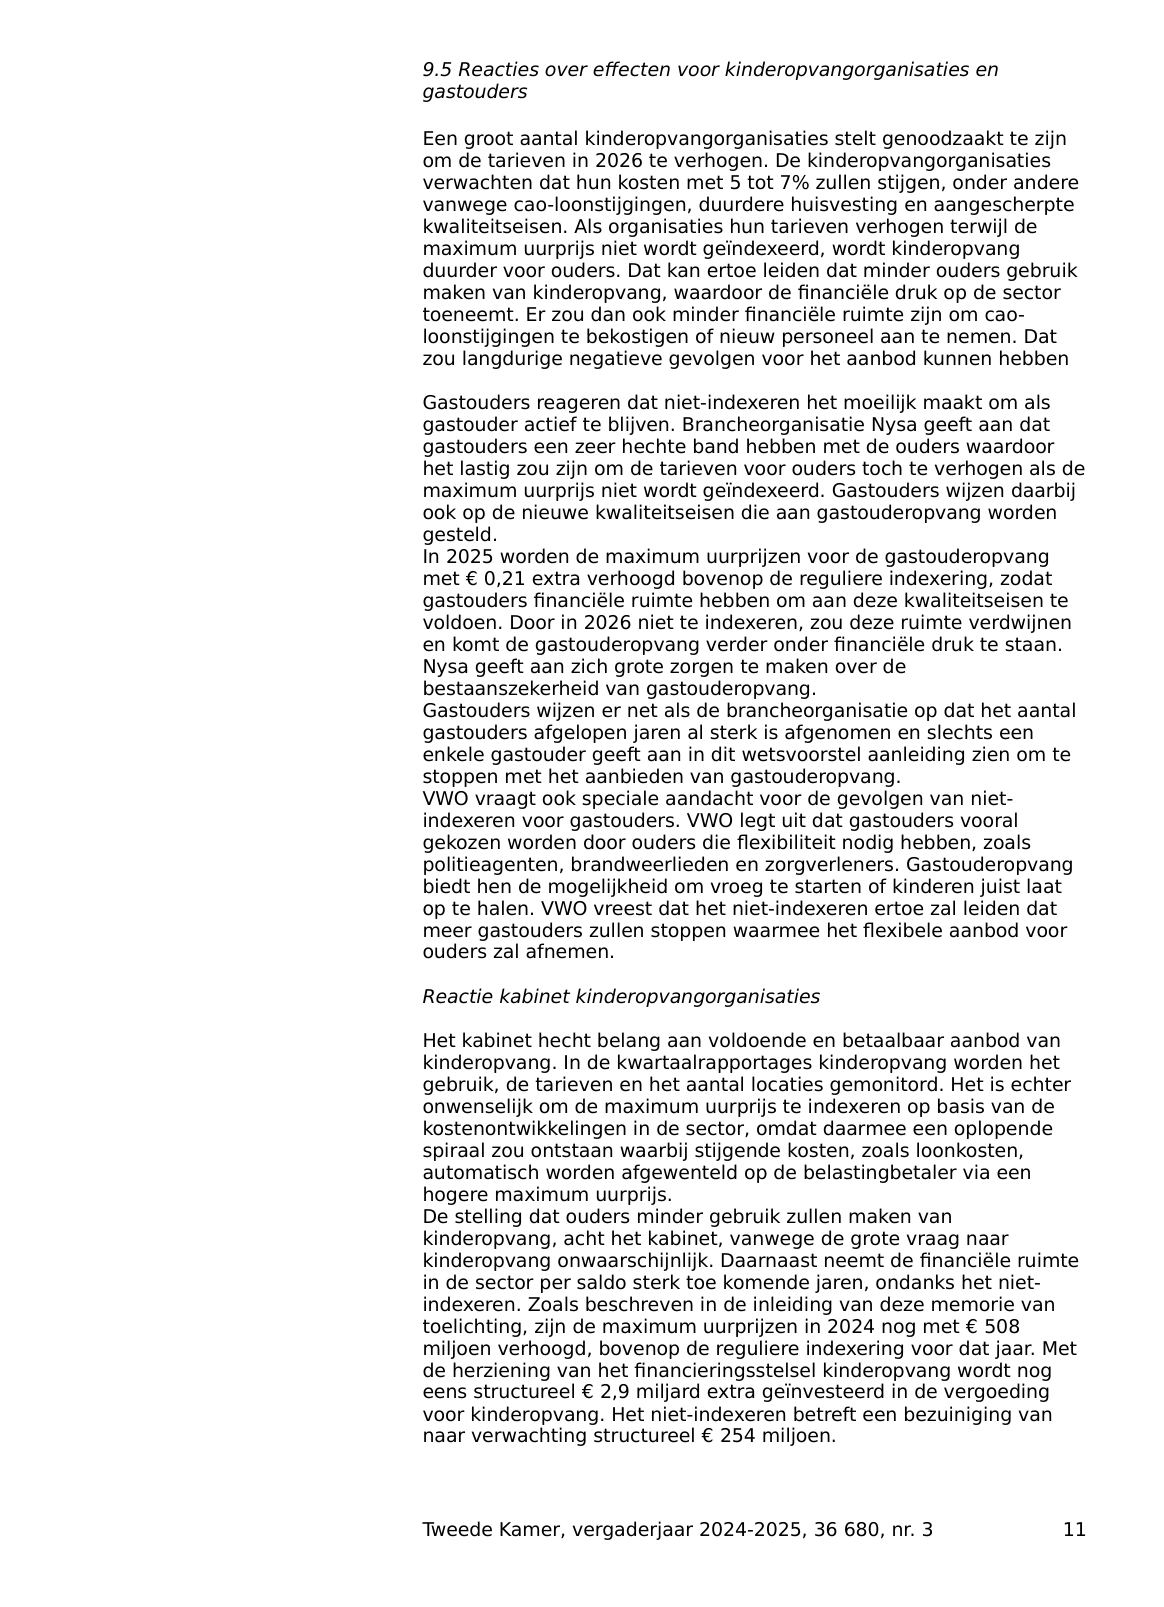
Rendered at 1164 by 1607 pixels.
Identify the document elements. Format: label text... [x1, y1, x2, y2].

text Een groot aantal kinderopvangorganisaties stelt genoodzaakt te zijn om de tarieven in 2026 te verhogen. De kinderopvangorganisaties verwachten dat hun kosten met 5 tot 7% zullen stijgen, onder andere vanwege cao-loonstijgingen, duurdere huisvesting en aangescherpte kwaliteitseisen. Als organisaties hun tarieven verhogen terwijl de maximum uurprijs niet wordt geïndexeerd, wordt kinderopvang duurder voor ouders. Dat kan ertoe leiden dat minder ouders gebruik maken van kinderopvang, waardoor de financiële druk op de sector toeneemt. Er zou dan ook minder financiële ruimte zijn om cao-loonstijgingen te bekostigen of nieuw personeel aan te nemen. Dat zou langdurige negatieve gevolgen voor het aanbod kunnen hebben [422, 128, 1087, 370]
text Het kabinet hecht belang aan voldoende en betaalbaar aanbod van kinderopvang. In de kwartaalrapportages kinderopvang worden het gebruik, de tarieven en het aantal locaties gemonitord. Het is echter onwenselijk om de maximum uurprijs te indexeren op basis van de kostenontwikkelingen in de sector, omdat daarmee een oplopende spiraal zou ontstaan waarbij stijgende kosten, zoals loonkosten, automatisch worden afgewenteld op de belastingbetaler via een hogere maximum uurprijs. [422, 1030, 1087, 1206]
text De stelling dat ouders minder gebruik zullen maken van kinderopvang, acht het kabinet, vanwege de grote vraag naar kinderopvang onwaarschijnlijk. Daarnaast neemt de financiële ruimte in de sector per saldo sterk toe komende jaren, ondanks het niet-indexeren. Zoals beschreven in de inleiding van deze memorie van toelichting, zijn de maximum uurprijzen in 2024 nog met € 508 miljoen verhoogd, bovenop de reguliere indexering voor dat jaar. Met de herziening van het financieringsstelsel kinderopvang wordt nog eens structureel € 2,9 miljard extra geïnvesteerd in de vergoeding voor kinderopvang. Het niet-indexeren betreft een bezuiniging van naar verwachting structureel € 254 miljoen. [422, 1206, 1087, 1447]
text Gastouders reageren dat niet-indexeren het moeilijk maakt om als gastouder actief te blijven. Brancheorganisatie Nysa geeft aan dat gastouders een zeer hechte band hebben met de ouders waardoor het lastig zou zijn om de tarieven voor ouders toch te verhogen als de maximum uurprijs niet wordt geïndexeerd. Gastouders wijzen daarbij ook op de nieuwe kwaliteitseisen die aan gastouderopvang worden gesteld. [422, 392, 1087, 546]
subtitle 9.5 Reacties over effecten voor kinderopvangorganisaties en gastouders [422, 59, 1087, 103]
subtitle Reactie kabinet kinderopvangorganisaties [422, 986, 1087, 1008]
text In 2025 worden de maximum uurprijzen voor de gastouderopvang met € 0,21 extra verhoogd bovenop de reguliere indexering, zodat gastouders financiële ruimte hebben om aan deze kwaliteitseisen te voldoen. Door in 2026 niet te indexeren, zou deze ruimte verdwijnen en komt de gastouderopvang verder onder financiële druk te staan. Nysa geeft aan zich grote zorgen te maken over de bestaanszekerheid van gastouderopvang. [422, 546, 1087, 700]
text VWO vraagt ook speciale aandacht voor de gevolgen van niet-indexeren voor gastouders. VWO legt uit dat gastouders vooral gekozen worden door ouders die flexibiliteit nodig hebben, zoals politieagenten, brandweerlieden en zorgverleners. Gastouderopvang biedt hen de mogelijkheid om vroeg te starten of kinderen juist laat op te halen. VWO vreest dat het niet-indexeren ertoe zal leiden dat meer gastouders zullen stoppen waarmee het flexibele aanbod voor ouders zal afnemen. [422, 788, 1087, 963]
text Gastouders wijzen er net als de brancheorganisatie op dat het aantal gastouders afgelopen jaren al sterk is afgenomen en slechts een enkele gastouder geeft aan in dit wetsvoorstel aanleiding zien om te stoppen met het aanbieden van gastouderopvang. [422, 700, 1087, 788]
